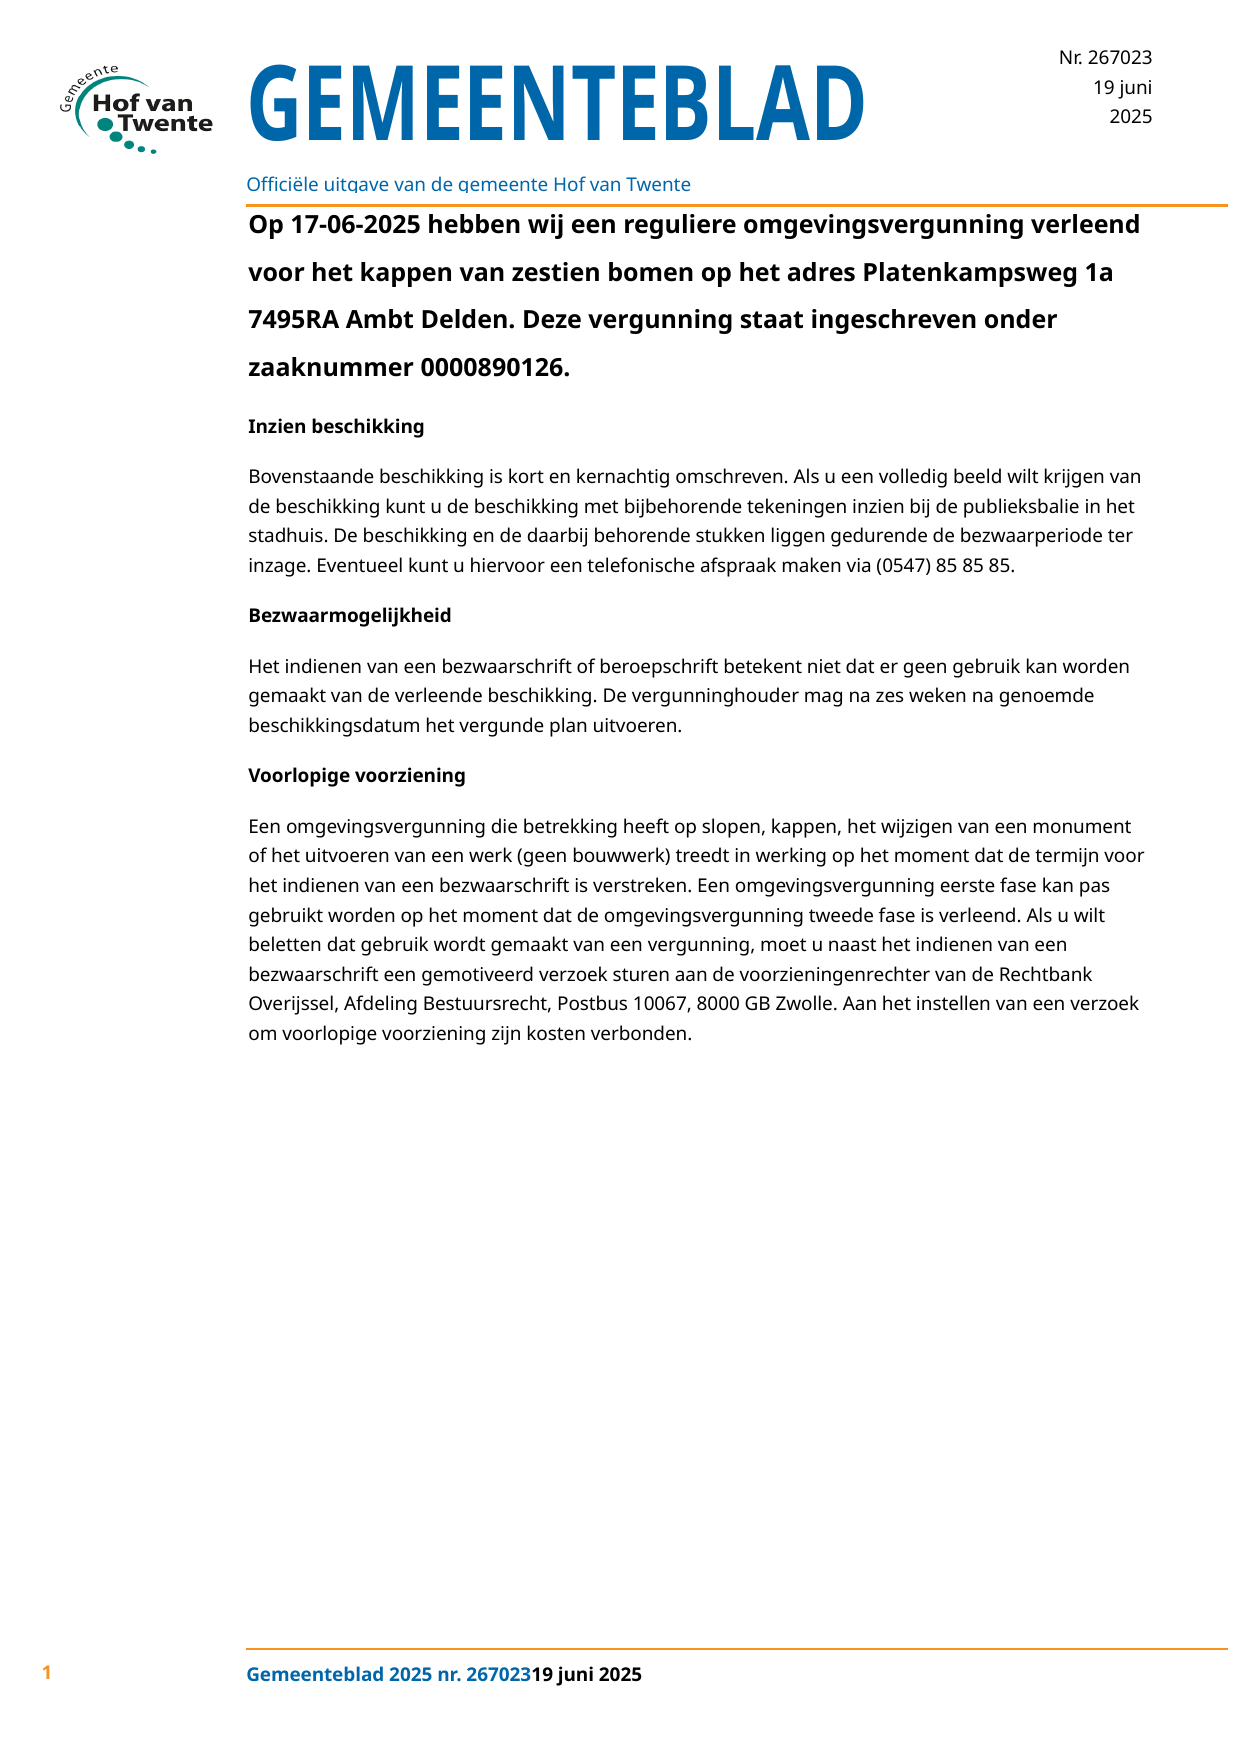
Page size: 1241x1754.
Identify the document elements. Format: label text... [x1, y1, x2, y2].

text Voorlopige voorziening [248, 763, 1152, 788]
picture [41, 47, 231, 172]
text Op 17-06-2025 hebben wij een reguliere omgevingsvergunning verleend voor het kappen van zestien bomen op het adres Platenkampsweg 1a 7495RA Ambt Delden. Deze vergunning staat ingeschreven onder zaaknummer 0000890126. [248, 207, 1152, 384]
text Inzien beschikking [248, 413, 1152, 439]
text Het indienen van een bezwaarschrift of beroepschrift betekent niet dat er geen gebruik kan worden gemaakt van de verleende beschikking. De vergunninghouder mag na zes weken na genoemde beschikkingsdatum het vergunde plan uitvoeren. [248, 653, 1152, 738]
text Bezwaarmogelijkheid [248, 603, 1152, 628]
text Bovenstaande beschikking is kort en kernachtig omschreven. Als u een volledig beeld wilt krijgen van de beschikking kunt u de beschikking met bijbehorende tekeningen inzien bij de publieksbalie in het stadhuis. De beschikking en de daarbij behorende stukken liggen gedurende de bezwaarperiode ter inzage. Eventueel kunt u hiervoor een telefonische afspraak maken via (0547) 85 85 85. [248, 463, 1152, 578]
text Een omgevingsvergunning die betrekking heeft op slopen, kappen, het wijzigen van een monument of het uitvoeren van een werk (geen bouwwerk) treedt in werking op het moment dat de termijn voor het indienen van een bezwaarschrift is verstreken. Een omgevingsvergunning eerste fase kan pas gebruikt worden op het moment dat de omgevingsvergunning tweede fase is verleend. Als u wilt beletten dat gebruik wordt gemaakt van een vergunning, moet u naast het indienen van een bezwaarschrift een gemotiveerd verzoek sturen aan de voorzieningenrechter van de Rechtbank Overijssel, Afdeling Bestuursrecht, Postbus 10067, 8000 GB Zwolle. Aan het instellen van een verzoek om voorlopige voorziening zijn kosten verbonden. [248, 813, 1152, 1046]
